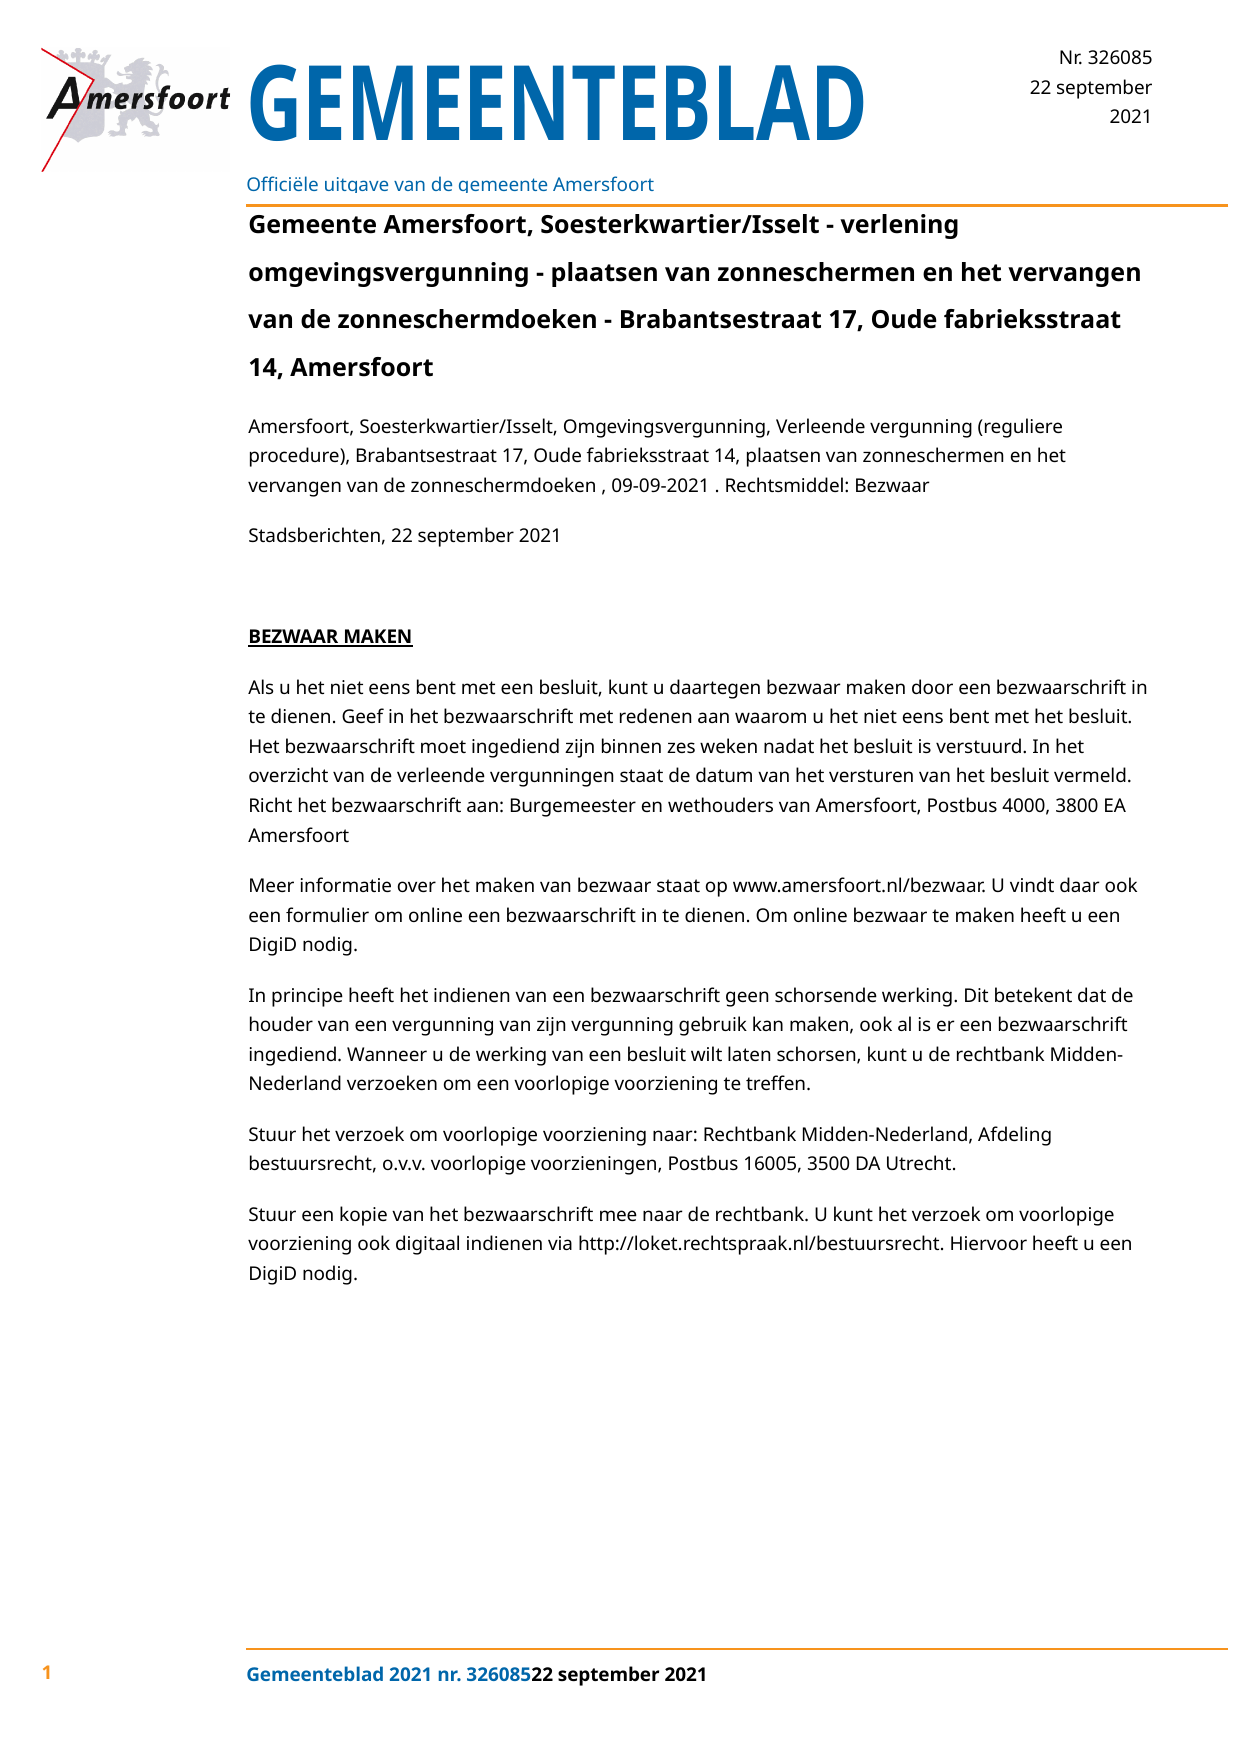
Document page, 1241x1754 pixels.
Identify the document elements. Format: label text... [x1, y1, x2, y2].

text In principe heeft het indienen van een bezwaarschrift geen schorsende werking. Dit betekent dat de houder van een vergunning van zijn vergunning gebruik kan maken, ook al is er een bezwaarschrift ingediend. Wanneer u de werking van een besluit wilt laten schorsen, kunt u de rechtbank Midden-Nederland verzoeken om een voorlopige voorziening te treffen. [248, 982, 1152, 1096]
text Stuur een kopie van het bezwaarschrift mee naar de rechtbank. U kunt het verzoek om voorlopige voorziening ook digitaal indienen via http://loket.rechtspraak.nl/bestuursrecht. Hiervoor heeft u een DigiD nodig. [248, 1201, 1152, 1286]
text Gemeente Amersfoort, Soesterkwartier/Isselt - verlening omgevingsvergunning - plaatsen van zonneschermen en het vervangen van de zonneschermdoeken - Brabantsestraat 17, Oude fabrieksstraat 14, Amersfoort [248, 207, 1152, 384]
text Stadsberichten, 22 september 2021 [248, 523, 1152, 548]
text Als u het niet eens bent met een besluit, kunt u daartegen bezwaar maken door een bezwaarschrift in te dienen. Geef in het bezwaarschrift met redenen aan waarom u het niet eens bent met het besluit. Het bezwaarschrift moet ingediend zijn binnen zes weken nadat het besluit is verstuurd. In het overzicht van de verleende vergunningen staat de datum van het versturen van het besluit vermeld. Richt het bezwaarschrift aan: Burgemeester en wethouders van Amersfoort, Postbus 4000, 3800 EA Amersfoort [248, 674, 1152, 848]
text Amersfoort, Soesterkwartier/Isselt, Omgevingsvergunning, Verleende vergunning (reguliere procedure), Brabantsestraat 17, Oude fabrieksstraat 14, plaatsen van zonneschermen en het vervangen van de zonneschermdoeken , 09-09-2021 . Rechtsmiddel: Bezwaar [248, 413, 1152, 498]
text Meer informatie over het maken van bezwaar staat op www.amersfoort.nl/bezwaar. U vindt daar ook een formulier om online een bezwaarschrift in te dienen. Om online bezwaar te maken heeft u een DigiD nodig. [248, 872, 1152, 957]
text BEZWAAR MAKEN [248, 623, 1152, 649]
text Stuur het verzoek om voorlopige voorziening naar: Rechtbank Midden-Nederland, Afdeling bestuursrecht, o.v.v. voorlopige voorzieningen, Postbus 16005, 3500 DA Utrecht. [248, 1121, 1152, 1176]
picture [41, 47, 231, 172]
